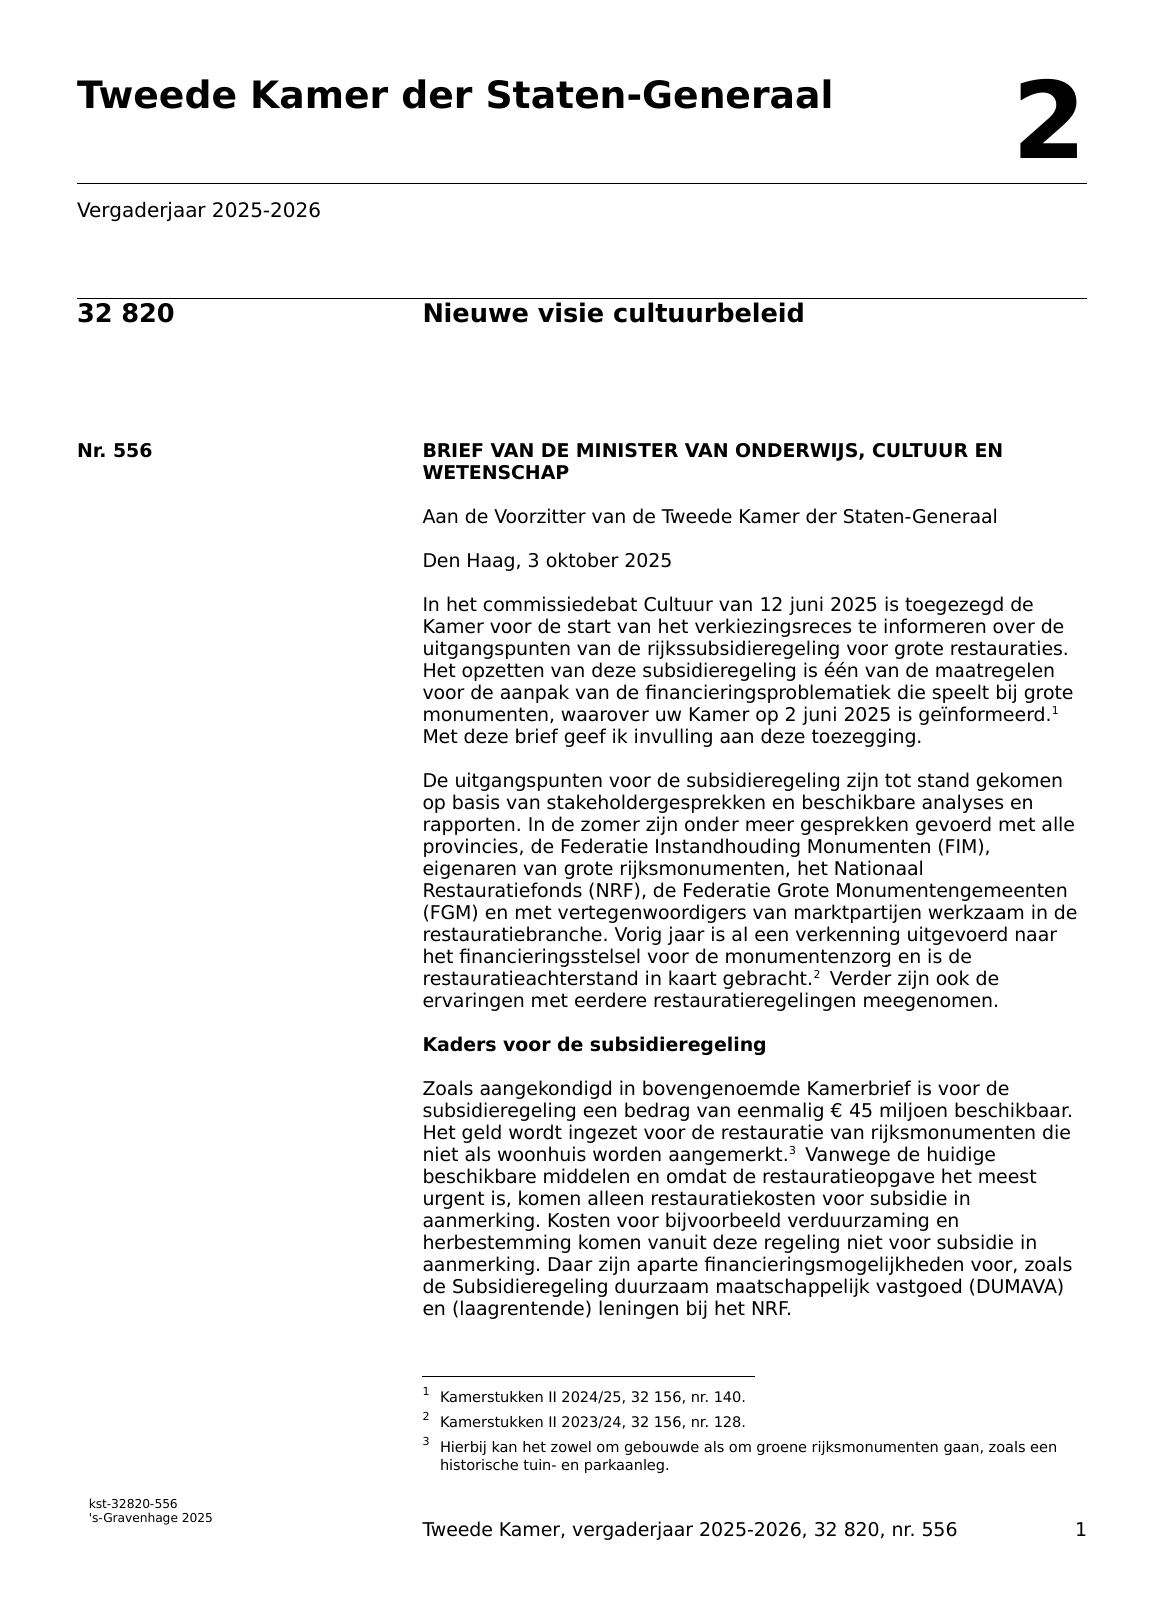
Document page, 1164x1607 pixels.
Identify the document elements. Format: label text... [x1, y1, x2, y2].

text In het commissiedebat Cultuur van 12 juni 2025 is toegezegd de Kamer voor de start van het verkiezingsreces te informeren over de uitgangspunten van de rijkssubsidieregeling voor grote restauraties. Het opzetten van deze subsidieregeling is één van de maatregelen voor de aanpak van de financieringsproblematiek die speelt bij grote monumenten, waarover uw Kamer op 2 juni 2025 is geïnformeerd. Met deze brief geef ik invulling aan deze toezegging. [422, 594, 1087, 748]
text Aan de Voorzitter van de Tweede Kamer der Staten-Generaal [422, 506, 1087, 528]
table_cell Vergaderjaar 2025-2026 [77, 184, 1087, 298]
text Kamerstukken II 2024/25, 32 156, nr. 140. [422, 1385, 1087, 1407]
table_header Tweede Kamer der Staten-Generaal [77, 59, 886, 183]
subtitle Nr. 556 BRIEF VAN DE MINISTER VAN ONDERWIJS, CULTUUR EN WETENSCHAP [77, 440, 1087, 484]
text 's-Gravenhage 2025 [88, 1511, 323, 1525]
text Zoals aangekondigd in bovengenoemde Kamerbrief is voor de subsidieregeling een bedrag van eenmalig € 45 miljoen beschikbaar. Het geld wordt ingezet voor de restauratie van rijksmonumenten die niet als woonhuis worden aangemerkt. Vanwege de huidige beschikbare middelen en omdat de restauratieopgave het meest urgent is, komen alleen restauratiekosten voor subsidie in aanmerking. Kosten voor bijvoorbeeld verduurzaming en herbestemming komen vanuit deze regeling niet voor subsidie in aanmerking. Daar zijn aparte financieringsmogelijkheden voor, zoals de Subsidieregeling duurzaam maatschappelijk vastgoed (DUMAVA) en (laagrentende) leningen bij het NRF. [422, 1078, 1087, 1320]
text Den Haag, 3 oktober 2025 [422, 550, 1087, 572]
subtitle 32 820 Nieuwe visie cultuurbeleid [77, 299, 1087, 329]
subtitle Kaders voor de subsidieregeling [422, 1034, 1087, 1056]
text Hierbij kan het zowel om gebouwde als om groene rijksmonumenten gaan, zoals een historische tuin- en parkaanleg. [422, 1435, 1087, 1474]
table_header 2 [886, 59, 1087, 183]
text kst-32820-556 [88, 1497, 323, 1511]
text De uitgangspunten voor de subsidieregeling zijn tot stand gekomen op basis van stakeholdergesprekken en beschikbare analyses en rapporten. In de zomer zijn onder meer gesprekken gevoerd met alle provincies, de Federatie Instandhouding Monumenten (FIM), eigenaren van grote rijksmonumenten, het Nationaal Restauratiefonds (NRF), de Federatie Grote Monumentengemeenten (FGM) en met vertegenwoordigers van marktpartijen werkzaam in de restauratiebranche. Vorig jaar is al een verkenning uitgevoerd naar het financieringsstelsel voor de monumentenzorg en is de restauratieachterstand in kaart gebracht. Verder zijn ook de ervaringen met eerdere restauratieregelingen meegenomen. [422, 770, 1087, 1012]
text Kamerstukken II 2023/24, 32 156, nr. 128. [422, 1410, 1087, 1432]
